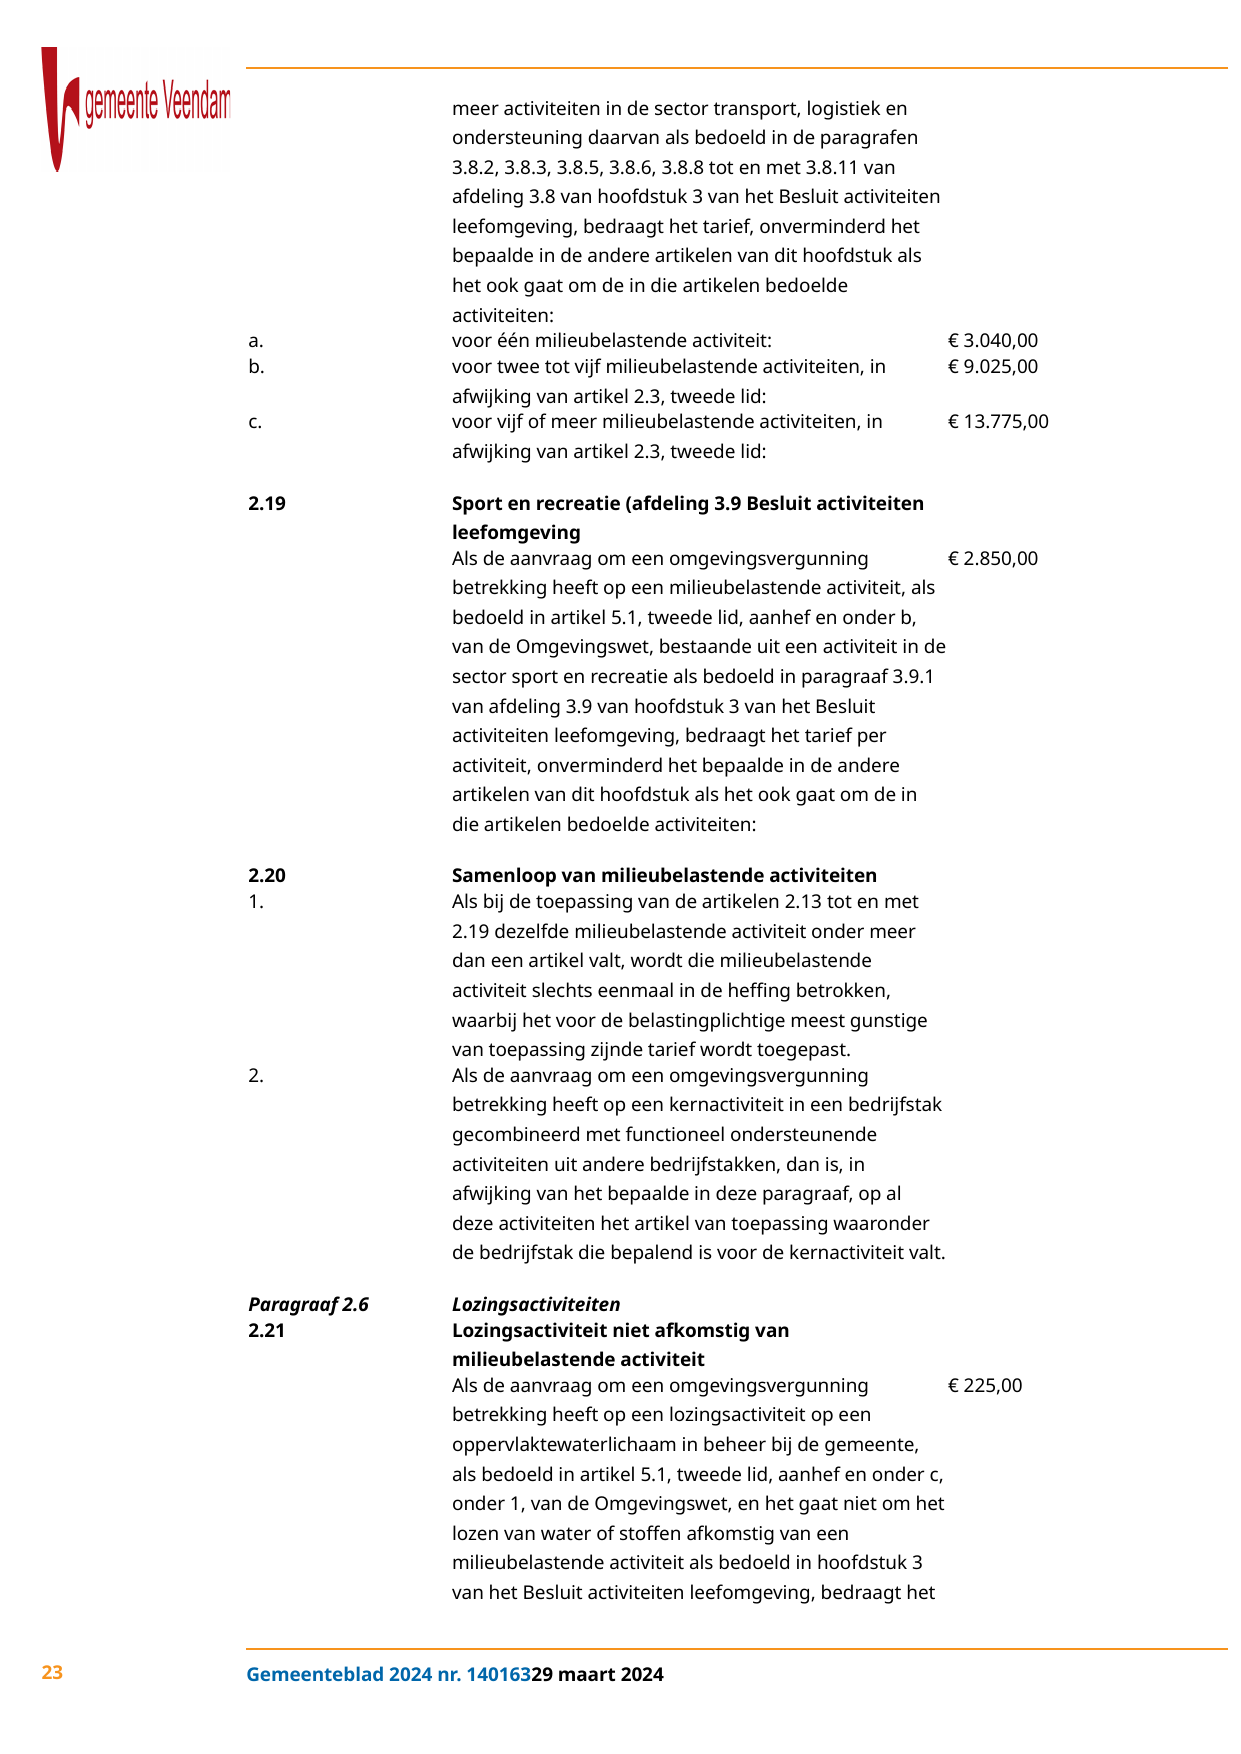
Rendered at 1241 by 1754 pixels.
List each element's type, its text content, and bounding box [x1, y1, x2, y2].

table_cell voor twee tot vijf milieubelastende activiteiten, in afwijking van artikel 2.3, tweede lid: [452, 353, 948, 409]
table_cell [948, 1317, 1152, 1372]
table_cell [948, 1062, 1152, 1265]
table_cell [248, 837, 452, 863]
table_cell € 13.775,00 [948, 409, 1152, 464]
table_cell 2. [248, 1062, 452, 1265]
table_cell [948, 837, 1152, 863]
table_cell [248, 545, 452, 837]
table_cell voor één milieubelastende activiteit: [452, 328, 948, 353]
table_cell Lozingsactiviteiten [452, 1291, 948, 1317]
table_cell [248, 1372, 452, 1605]
table_cell [248, 464, 452, 490]
table_cell Paragraaf 2.6 [248, 1291, 452, 1317]
table_cell [948, 1291, 1152, 1317]
table_cell Als de aanvraag om een omgevingsvergunning betrekking heeft op een kernactiviteit in een bedrijfstak gecombineerd met functioneel ondersteunende activiteiten uit andere bedrijfstakken, dan is, in afwijking van het bepaalde in deze paragraaf, op al deze activiteiten het artikel van toepassing waaronder de bedrijfstak die bepalend is voor de kernactiviteit valt. [452, 1062, 948, 1265]
table_cell € 2.850,00 [948, 545, 1152, 837]
picture [41, 47, 231, 172]
table_cell € 3.040,00 [948, 328, 1152, 353]
table_cell c. [248, 409, 452, 464]
table_cell € 225,00 [948, 1372, 1152, 1605]
table_cell Als de aanvraag om een omgevingsvergunning betrekking heeft op een milieubelastende activiteit, als bedoeld in artikel 5.1, tweede lid, aanhef en onder b, van de Omgevingswet, bestaande uit een activiteit in de sector sport en recreatie als bedoeld in paragraaf 3.9.1 van afdeling 3.9 van hoofdstuk 3 van het Besluit activiteiten leefomgeving, bedraagt het tarief per activiteit, onverminderd het bepaalde in de andere artikelen van dit hoofdstuk als het ook gaat om de in die artikelen bedoelde activiteiten: [452, 545, 948, 837]
table_cell [452, 464, 948, 490]
table_cell € 9.025,00 [948, 353, 1152, 409]
table_cell voor vijf of meer milieubelastende activiteiten, in afwijking van artikel 2.3, tweede lid: [452, 409, 948, 464]
table_cell Lozingsactiviteit niet afkomstig van milieubelastende activiteit [452, 1317, 948, 1372]
table_cell 2.21 [248, 1317, 452, 1372]
table_cell [948, 464, 1152, 490]
table_cell Als bij de toepassing van de artikelen 2.13 tot en met 2.19 dezelfde milieubelastende activiteit onder meer dan een artikel valt, wordt die milieubelastende activiteit slechts eenmaal in de heffing betrokken, waarbij het voor de belastingplichtige meest gunstige van toepassing zijnde tarief wordt toegepast. [452, 889, 948, 1062]
table_cell b. [248, 353, 452, 409]
table_cell [948, 95, 1152, 328]
table_cell [948, 889, 1152, 1062]
table_cell Sport en recreatie (afdeling 3.9 Besluit activiteiten leefomgeving [452, 490, 948, 545]
table_cell 1. [248, 889, 452, 1062]
table_cell 2.20 [248, 863, 452, 888]
table_cell Samenloop van milieubelastende activiteiten [452, 863, 948, 888]
table_cell [948, 1265, 1152, 1291]
table_cell [452, 837, 948, 863]
table_cell [948, 863, 1152, 888]
table_cell [948, 490, 1152, 545]
table_cell [248, 1265, 452, 1291]
table_cell Als de aanvraag om een omgevingsvergunning betrekking heeft op een lozingsactiviteit op een oppervlaktewaterlichaam in beheer bij de gemeente, als bedoeld in artikel 5.1, tweede lid, aanhef en onder c, onder 1, van de Omgevingswet, en het gaat niet om het lozen van water of stoffen afkomstig van een milieubelastende activiteit als bedoeld in hoofdstuk 3 van het Besluit activiteiten leefomgeving, bedraagt het [452, 1372, 948, 1605]
table_cell meer activiteiten in de sector transport, logistiek en ondersteuning daarvan als bedoeld in de paragrafen 3.8.2, 3.8.3, 3.8.5, 3.8.6, 3.8.8 tot en met 3.8.11 van afdeling 3.8 van hoofdstuk 3 van het Besluit activiteiten leefomgeving, bedraagt het tarief, onverminderd het bepaalde in de andere artikelen van dit hoofdstuk als het ook gaat om de in die artikelen bedoelde activiteiten: [452, 95, 948, 328]
table_cell a. [248, 328, 452, 353]
table_cell 2.19 [248, 490, 452, 545]
table_cell [452, 1265, 948, 1291]
table_cell [248, 95, 452, 328]
